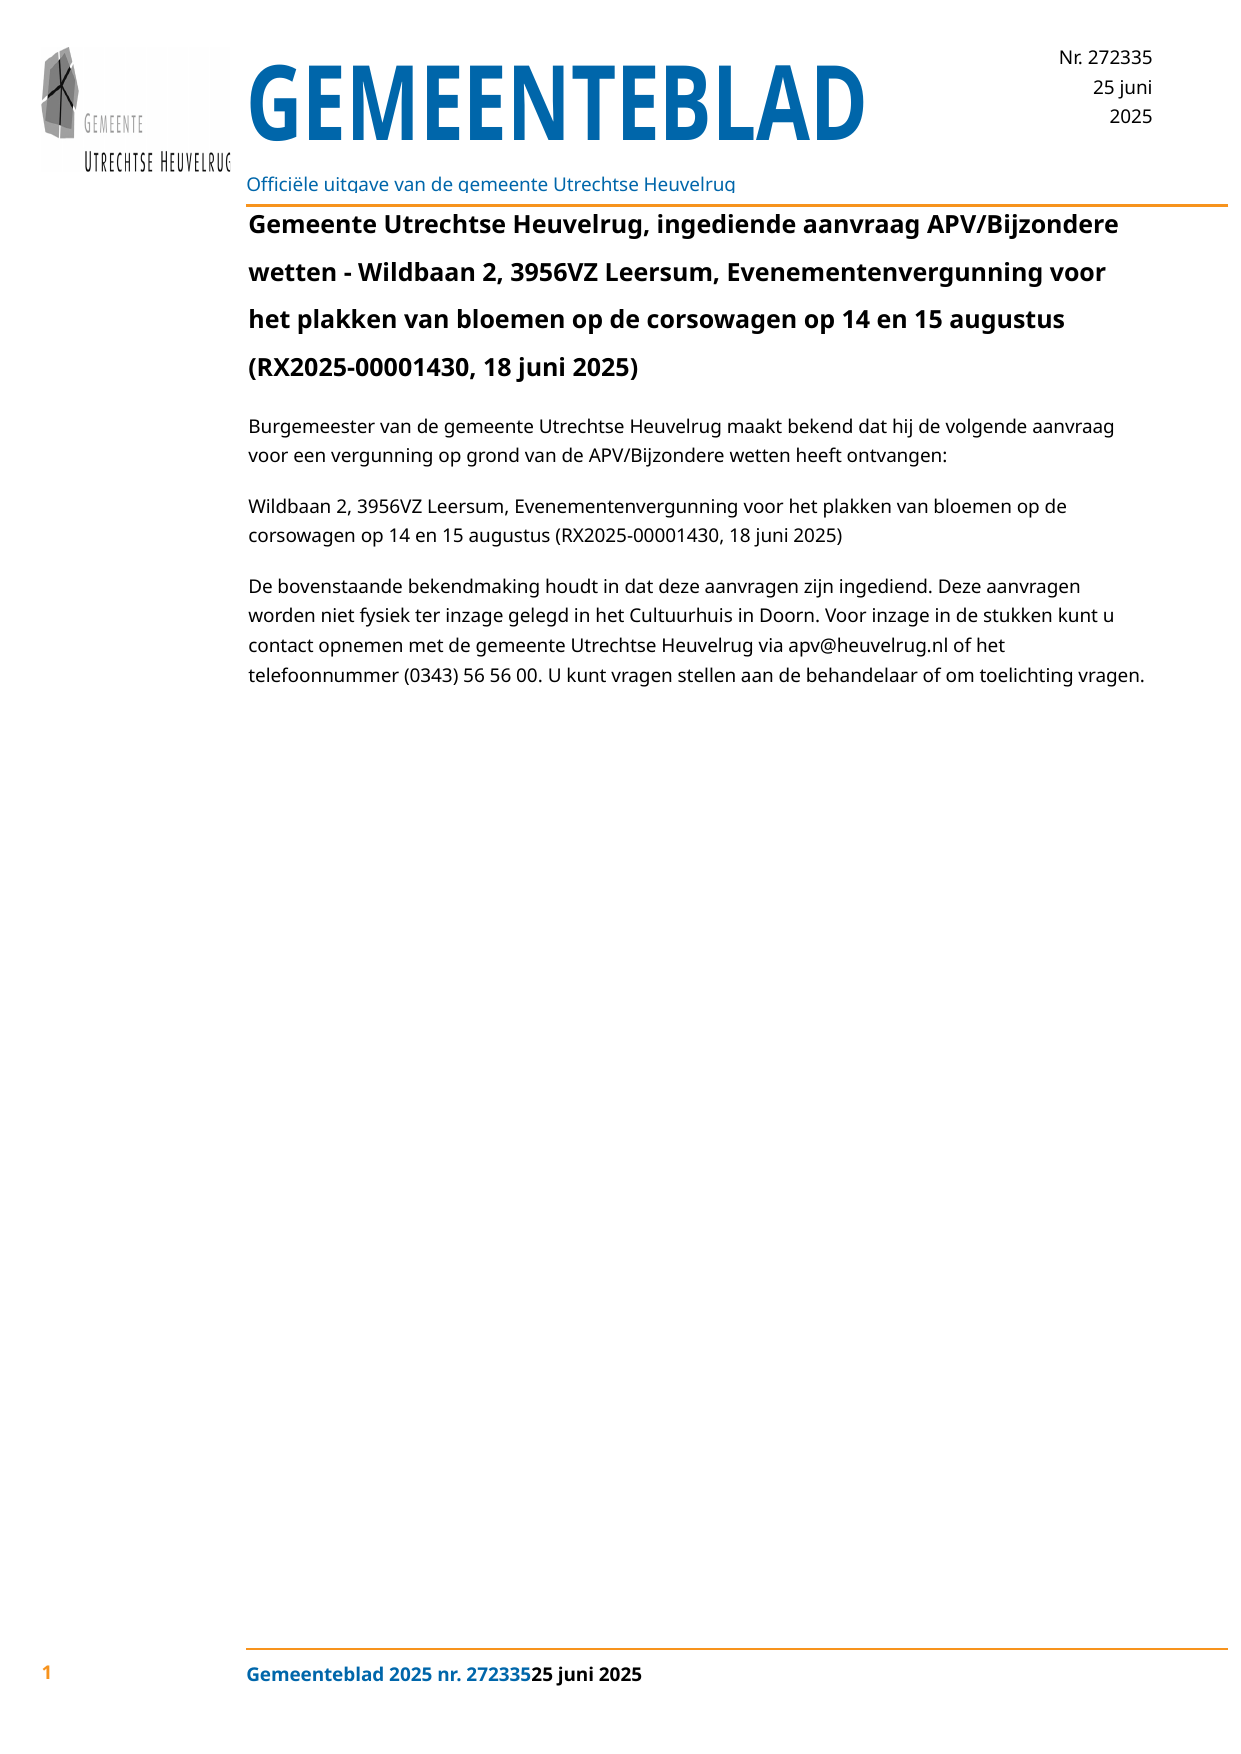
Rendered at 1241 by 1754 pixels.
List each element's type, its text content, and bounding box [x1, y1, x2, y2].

text Wildbaan 2, 3956VZ Leersum, Evenementenvergunning voor het plakken van bloemen op de corsowagen op 14 en 15 augustus (RX2025-00001430, 18 juni 2025) [248, 493, 1152, 548]
text De bovenstaande bekendmaking houdt in dat deze aanvragen zijn ingediend. Deze aanvragen worden niet fysiek ter inzage gelegd in het Cultuurhuis in Doorn. Voor inzage in de stukken kunt u contact opnemen met de gemeente Utrechtse Heuvelrug via apv@heuvelrug.nl of het telefoonnummer (0343) 56 56 00. U kunt vragen stellen aan de behandelaar of om toelichting vragen. [248, 573, 1152, 688]
picture [41, 47, 231, 172]
text Gemeente Utrechtse Heuvelrug, ingediende aanvraag APV/Bijzondere wetten - Wildbaan 2, 3956VZ Leersum, Evenementenvergunning voor het plakken van bloemen op de corsowagen op 14 en 15 augustus (RX2025-00001430, 18 juni 2025) [248, 207, 1152, 384]
text Burgemeester van de gemeente Utrechtse Heuvelrug maakt bekend dat hij de volgende aanvraag voor een vergunning op grond van de APV/Bijzondere wetten heeft ontvangen: [248, 413, 1152, 468]
